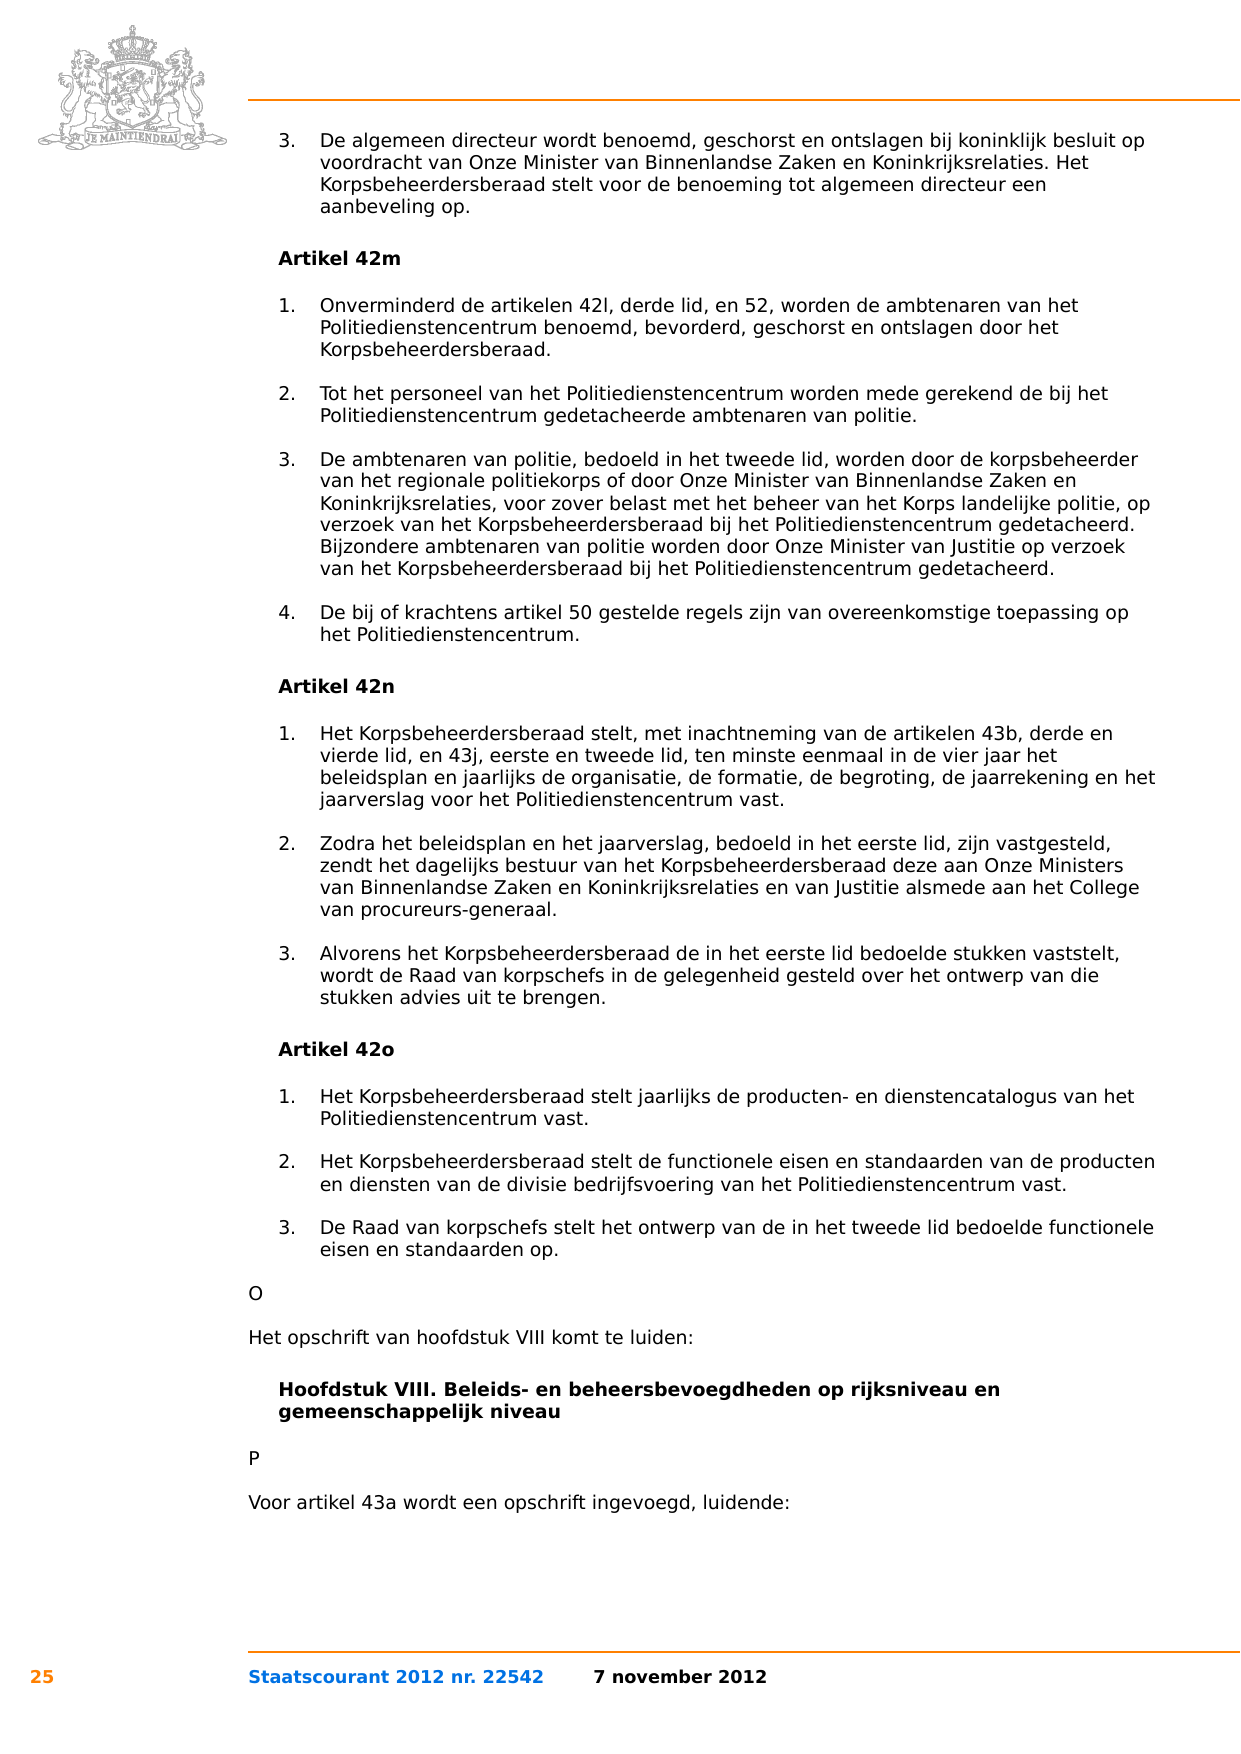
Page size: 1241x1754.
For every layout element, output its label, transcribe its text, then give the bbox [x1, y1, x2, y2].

text Voor artikel 43a wordt een opschrift ingevoegd, luidende: [248, 1492, 1163, 1514]
subtitle Artikel 42m [278, 248, 1163, 270]
subtitle Artikel 42o [278, 1039, 1163, 1061]
subtitle Artikel 42n [278, 676, 1163, 698]
text 1. Onverminderd de artikelen 42l, derde lid, en 52, worden de ambtenaren van het Politiedienstencentrum benoemd, bevorderd, geschorst en ontslagen door het Korpsbeheerdersberaad. [278, 295, 1163, 361]
text Het opschrift van hoofdstuk VIII komt te luiden: [248, 1327, 1163, 1349]
text 4. De bij of krachtens artikel 50 gestelde regels zijn van overeenkomstige toepassing op het Politiedienstencentrum. [278, 602, 1163, 646]
text 2. Het Korpsbeheerdersberaad stelt de functionele eisen en standaarden van de producten en diensten van de divisie bedrijfsvoering van het Politiedienstencentrum vast. [278, 1151, 1163, 1195]
subtitle Hoofdstuk VIII. Beleids- en beheersbevoegdheden op rijksniveau en gemeenschappelijk niveau [278, 1379, 1163, 1423]
text O [248, 1283, 1163, 1305]
text 1. Het Korpsbeheerdersberaad stelt, met inachtneming van de artikelen 43b, derde en vierde lid, en 43j, eerste en tweede lid, ten minste eenmaal in de vier jaar het beleidsplan en jaarlijks de organisatie, de formatie, de begroting, de jaarrekening en het jaarverslag voor het Politiedienstencentrum vast. [278, 723, 1163, 811]
text 1. Het Korpsbeheerdersberaad stelt jaarlijks de producten- en dienstencatalogus van het Politiedienstencentrum vast. [278, 1086, 1163, 1129]
text P [248, 1448, 1163, 1470]
text 2. Tot het personeel van het Politiedienstencentrum worden mede gerekend de bij het Politiedienstencentrum gedetacheerde ambtenaren van politie. [278, 383, 1163, 427]
text 3. De algemeen directeur wordt benoemd, geschorst en ontslagen bij koninklijk besluit op voordracht van Onze Minister van Binnenlandse Zaken en Koninkrijksrelaties. Het Korpsbeheerdersberaad stelt voor de benoeming tot algemeen directeur een aanbeveling op. [278, 130, 1163, 218]
text 3. De Raad van korpschefs stelt het ontwerp van de in het tweede lid bedoelde functionele eisen en standaarden op. [278, 1217, 1163, 1261]
text 3. De ambtenaren van politie, bedoeld in het tweede lid, worden door de korpsbeheerder van het regionale politiekorps of door Onze Minister van Binnenlandse Zaken en Koninkrijksrelaties, voor zover belast met het beheer van het Korps landelijke politie, op verzoek van het Korpsbeheerdersberaad bij het Politiedienstencentrum gedetacheerd. Bijzondere ambtenaren van politie worden door Onze Minister van Justitie op verzoek van het Korpsbeheerdersberaad bij het Politiedienstencentrum gedetacheerd. [278, 448, 1163, 580]
text 2. Zodra het beleidsplan en het jaarverslag, bedoeld in het eerste lid, zijn vastgesteld, zendt het dagelijks bestuur van het Korpsbeheerdersberaad deze aan Onze Ministers van Binnenlandse Zaken en Koninkrijksrelaties en van Justitie alsmede aan het College van procureurs-generaal. [278, 833, 1163, 921]
picture [38, 25, 227, 150]
text 3. Alvorens het Korpsbeheerdersberaad de in het eerste lid bedoelde stukken vaststelt, wordt de Raad van korpschefs in de gelegenheid gesteld over het ontwerp van die stukken advies uit te brengen. [278, 943, 1163, 1009]
